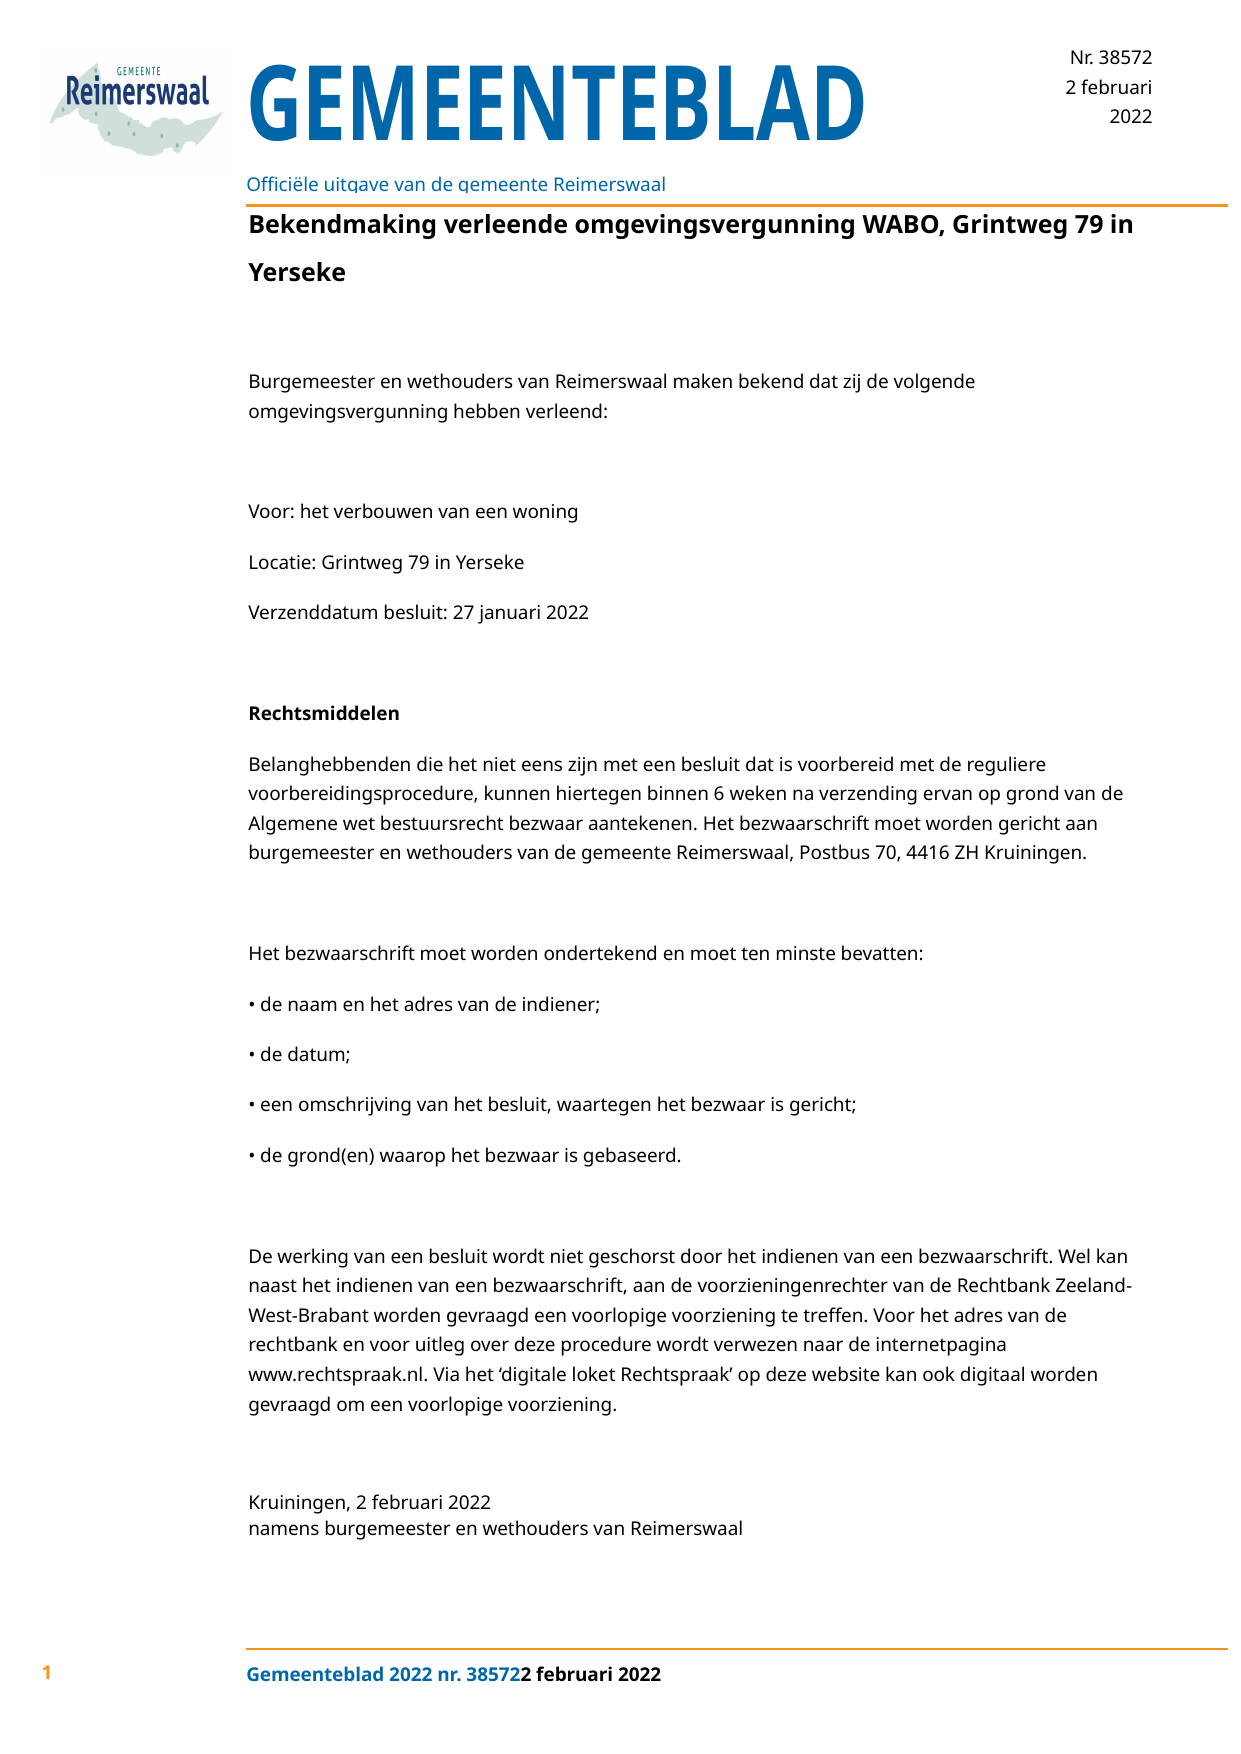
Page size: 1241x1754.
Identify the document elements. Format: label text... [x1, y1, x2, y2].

text Burgemeester en wethouders van Reimerswaal maken bekend dat zij de volgende omgevingsvergunning hebben verleend: [248, 368, 1152, 424]
text De werking van een besluit wordt niet geschorst door het indienen van een bezwaarschrift. Wel kan naast het indienen van een bezwaarschrift, aan de voorzieningenrechter van de Rechtbank Zeeland-West-Brabant worden gevraagd een voorlopige voorziening te treffen. Voor het adres van de rechtbank en voor uitleg over deze procedure wordt verwezen naar de internetpagina www.rechtspraak.nl. Via het ‘digitale loket Rechtspraak’ op deze website kan ook digitaal worden gevraagd om een voorlopige voorziening. [248, 1243, 1152, 1417]
text Locatie: Grintweg 79 in Yerseke [248, 549, 1152, 575]
text • de grond(en) waarop het bezwaar is gebaseerd. [248, 1142, 1152, 1168]
text Het bezwaarschrift moet worden ondertekend en moet ten minste bevatten: [248, 940, 1152, 966]
text Rechtsmiddelen [248, 700, 1152, 726]
text Bekendmaking verleende omgevingsvergunning WABO, Grintweg 79 in Yerseke [248, 207, 1152, 288]
text • de datum; [248, 1041, 1152, 1067]
text Belanghebbenden die het niet eens zijn met een besluit dat is voorbereid met de reguliere voorbereidingsprocedure, kunnen hiertegen binnen 6 weken na verzending ervan op grond van de Algemene wet bestuursrecht bezwaar aantekenen. Het bezwaarschrift moet worden gericht aan burgemeester en wethouders van de gemeente Reimerswaal, Postbus 70, 4416 ZH Kruiningen. [248, 751, 1152, 865]
text Kruiningen, 2 februari 2022 [248, 1489, 1152, 1515]
text • een omschrijving van het besluit, waartegen het bezwaar is gericht; [248, 1092, 1152, 1117]
text namens burgemeester en wethouders van Reimerswaal [248, 1515, 1152, 1541]
text Voor: het verbouwen van een woning [248, 499, 1152, 524]
picture [41, 47, 231, 172]
text Verzenddatum besluit: 27 januari 2022 [248, 599, 1152, 625]
text • de naam en het adres van de indiener; [248, 991, 1152, 1017]
